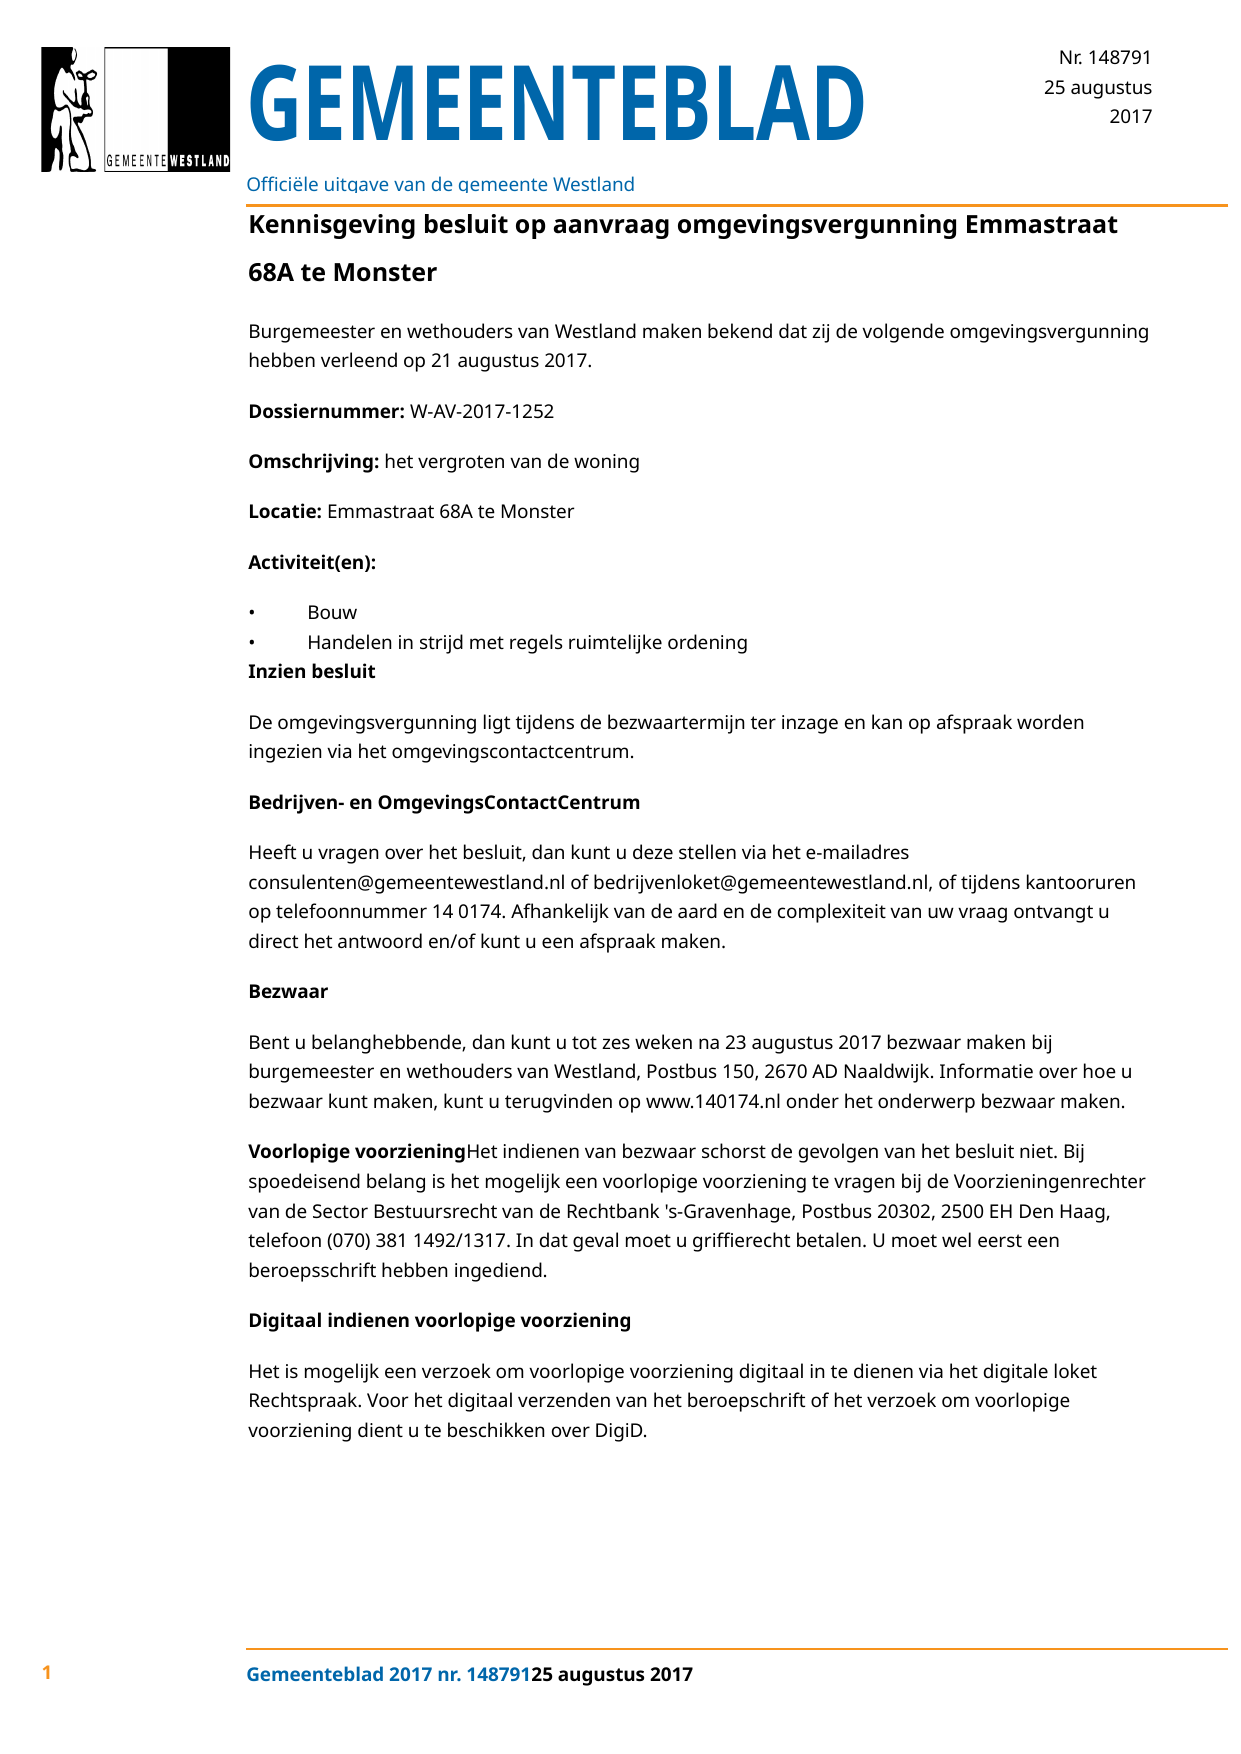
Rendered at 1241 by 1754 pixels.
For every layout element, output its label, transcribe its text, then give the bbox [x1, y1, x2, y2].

text Het is mogelijk een verzoek om voorlopige voorziening digitaal in te dienen via het digitale loket Rechtspraak. Voor het digitaal verzenden van het beroepschrift of het verzoek om voorlopige voorziening dient u te beschikken over DigiD. [248, 1358, 1152, 1443]
text Bezwaar [248, 979, 1152, 1004]
text Inzien besluit [248, 659, 1152, 684]
list Bouw [248, 599, 1152, 625]
text Voorlopige voorzieningHet indienen van bezwaar schorst de gevolgen van het besluit niet. Bij spoedeisend belang is het mogelijk een voorlopige voorziening te vragen bij de Voorzieningenrechter van de Sector Bestuursrecht van de Rechtbank 's-Gravenhage, Postbus 20302, 2500 EH Den Haag, telefoon (070) 381 1492/1317. In dat geval moet u griffierecht betalen. U moet wel eerst een beroepsschrift hebben ingediend. [248, 1139, 1152, 1283]
text Bent u belanghebbende, dan kunt u tot zes weken na 23 augustus 2017 bezwaar maken bij burgemeester en wethouders van Westland, Postbus 150, 2670 AD Naaldwijk. Informatie over hoe u bezwaar kunt maken, kunt u terugvinden op www.140174.nl onder het onderwerp bezwaar maken. [248, 1029, 1152, 1114]
picture [41, 47, 231, 172]
text Dossiernummer: W-AV-2017-1252 [248, 398, 1152, 424]
text De omgevingsvergunning ligt tijdens de bezwaartermijn ter inzage en kan op afspraak worden ingezien via het omgevingscontactcentrum. [248, 709, 1152, 764]
text Heeft u vragen over het besluit, dan kunt u deze stellen via het e-mailadres consulenten@gemeentewestland.nl of bedrijvenloket@gemeentewestland.nl, of tijdens kantooruren op telefoonnummer 14 0174. Afhankelijk van de aard en de complexiteit van uw vraag ontvangt u direct het antwoord en/of kunt u een afspraak maken. [248, 839, 1152, 954]
text Burgemeester en wethouders van Westland maken bekend dat zij de volgende omgevingsvergunning hebben verleend op 21 augustus 2017. [248, 318, 1152, 373]
text Locatie: Emmastraat 68A te Monster [248, 499, 1152, 524]
text Bedrijven- en OmgevingsContactCentrum [248, 789, 1152, 815]
text Kennisgeving besluit op aanvraag omgevingsvergunning Emmastraat 68A te Monster [248, 207, 1152, 288]
list Handelen in strijd met regels ruimtelijke ordening [248, 629, 1152, 655]
text Activiteit(en): [248, 549, 1152, 575]
text Omschrijving: het vergroten van de woning [248, 448, 1152, 474]
text Digitaal indienen voorlopige voorziening [248, 1307, 1152, 1333]
